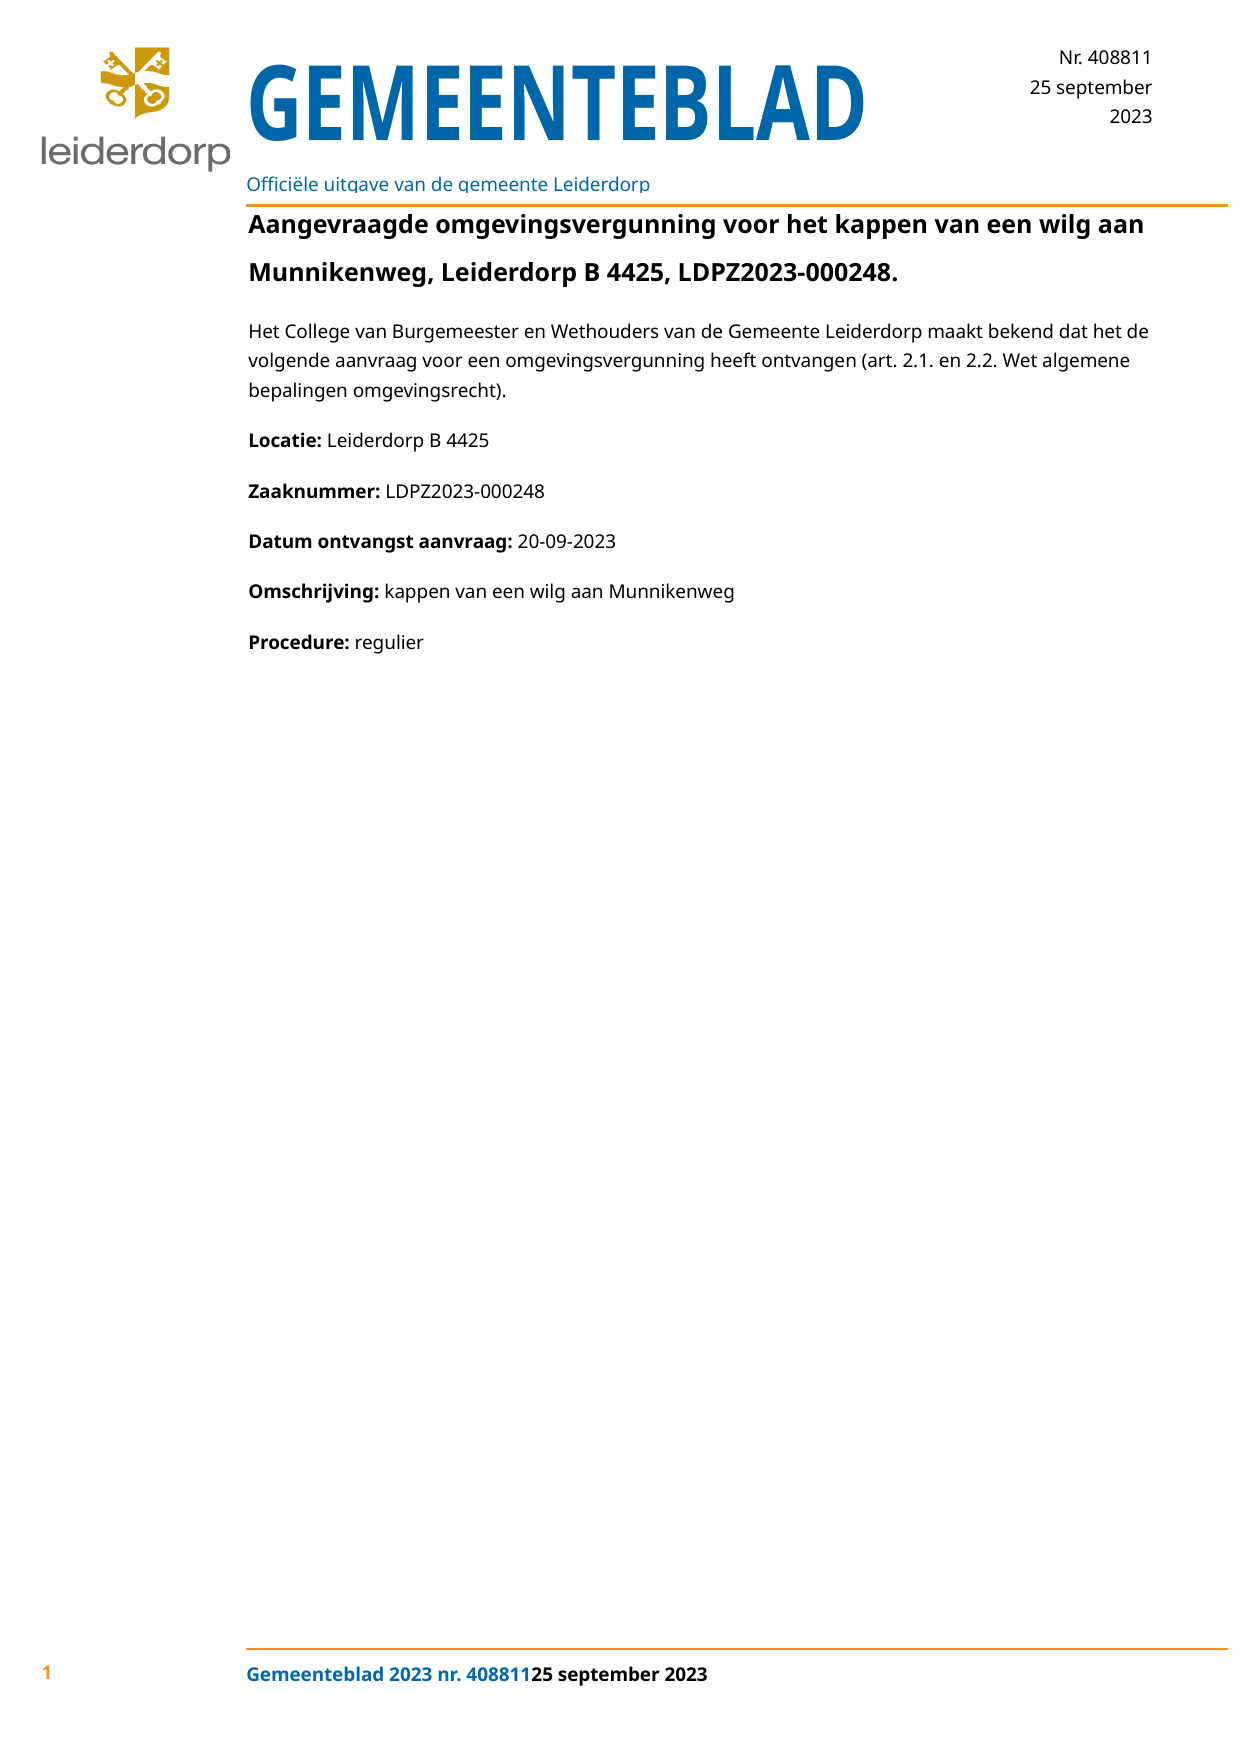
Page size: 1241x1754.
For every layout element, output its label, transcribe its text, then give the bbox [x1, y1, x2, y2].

text Locatie: Leiderdorp B 4425 [248, 427, 1152, 453]
text Datum ontvangst aanvraag: 20-09-2023 [248, 528, 1152, 554]
text Het College van Burgemeester en Wethouders van de Gemeente Leiderdorp maakt bekend dat het de volgende aanvraag voor een omgevingsvergunning heeft ontvangen (art. 2.1. en 2.2. Wet algemene bepalingen omgevingsrecht). [248, 318, 1152, 403]
text Aangevraagde omgevingsvergunning voor het kappen van een wilg aan Munnikenweg, Leiderdorp B 4425, LDPZ2023-000248. [248, 207, 1152, 288]
picture [41, 47, 231, 172]
text Procedure: regulier [248, 629, 1152, 655]
text Zaaknummer: LDPZ2023-000248 [248, 478, 1152, 504]
text Omschrijving: kappen van een wilg aan Munnikenweg [248, 579, 1152, 604]
